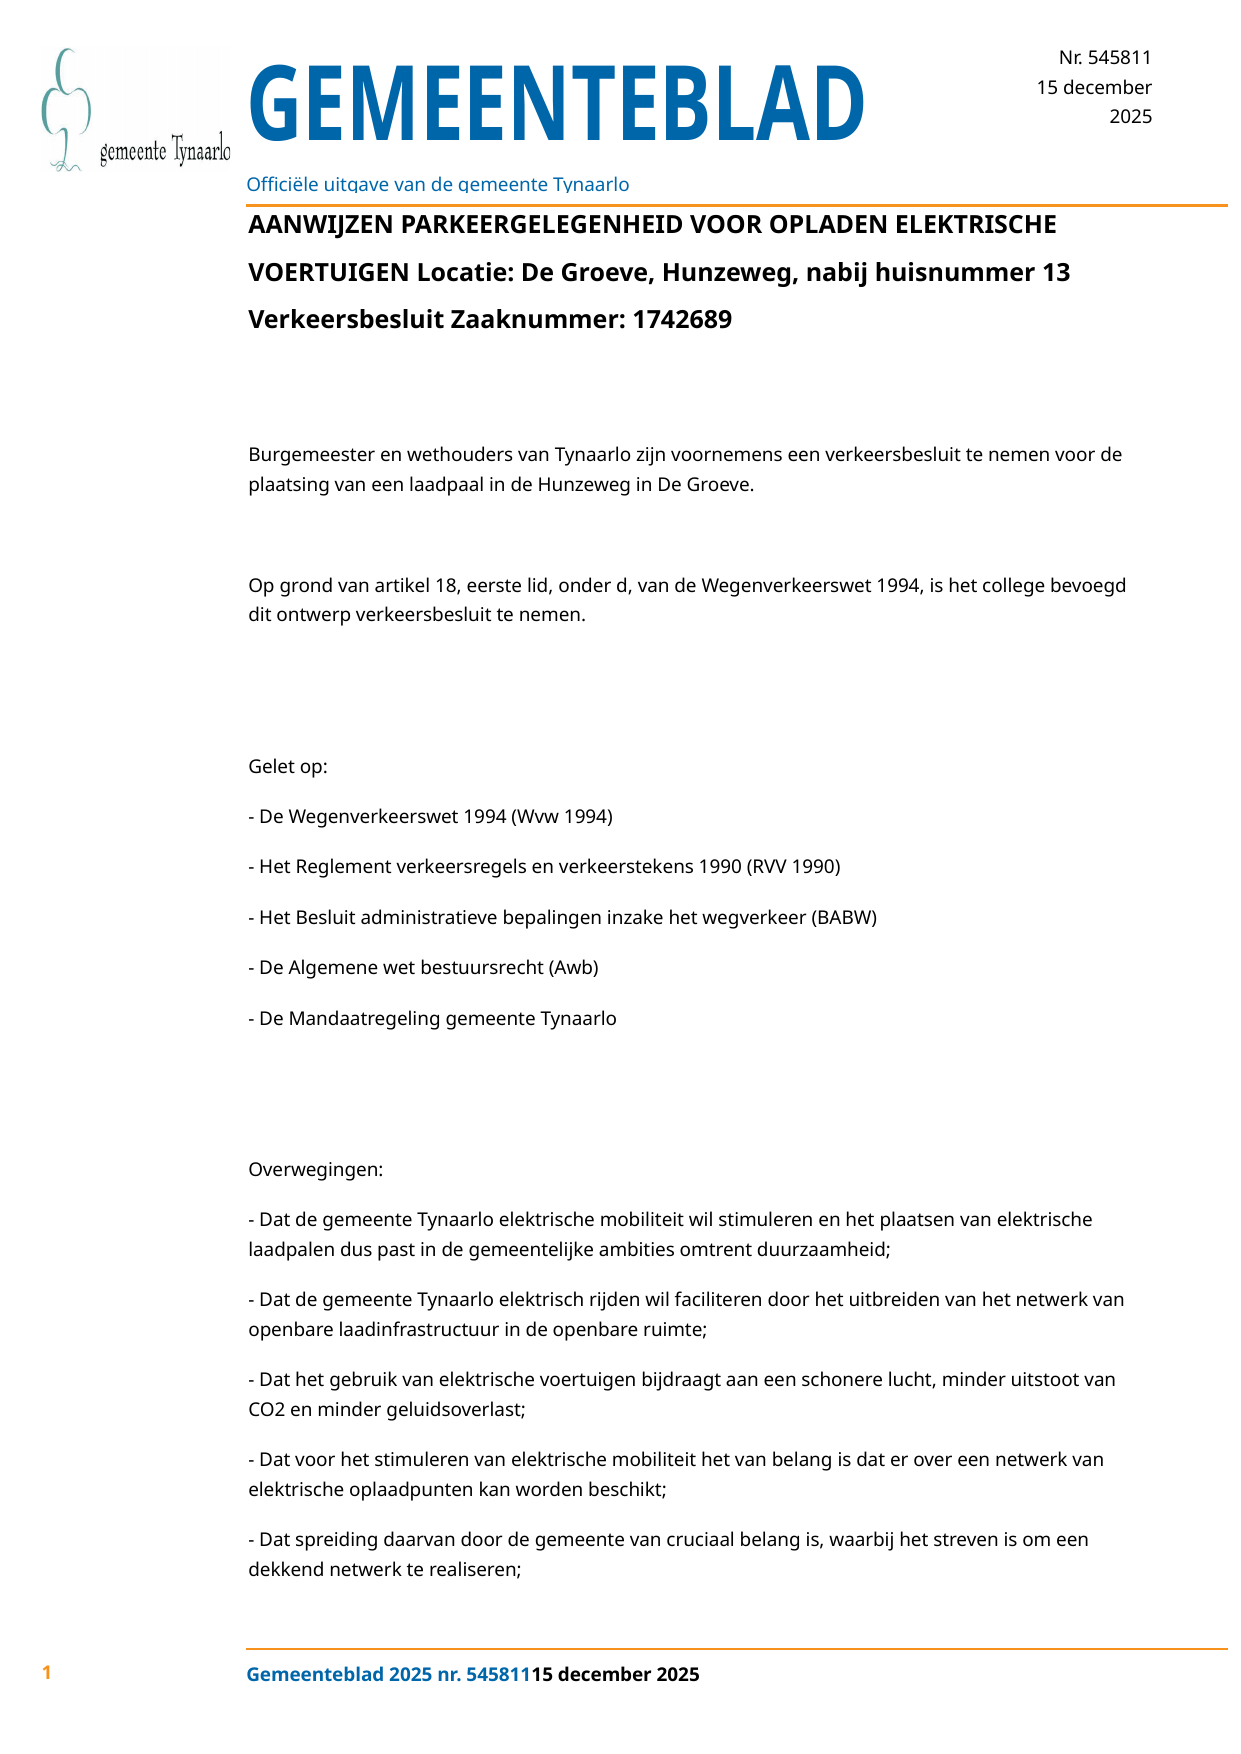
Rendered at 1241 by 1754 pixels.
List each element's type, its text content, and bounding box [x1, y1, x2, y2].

text - Het Reglement verkeersregels en verkeerstekens 1990 (RVV 1990) [248, 854, 1152, 879]
text - De Algemene wet bestuursrecht (Awb) [248, 954, 1152, 980]
text - Dat voor het stimuleren van elektrische mobiliteit het van belang is dat er over een netwerk van elektrische oplaadpunten kan worden beschikt; [248, 1447, 1152, 1502]
text - De Wegenverkeerswet 1994 (Wvw 1994) [248, 803, 1152, 829]
text Burgemeester en wethouders van Tynaarlo zijn voornemens een verkeersbesluit te nemen voor de plaatsing van een laadpaal in de Hunzeweg in De Groeve. [248, 442, 1152, 497]
text Overwegingen: [248, 1156, 1152, 1182]
text AANWIJZEN PARKEERGELEGENHEID VOOR OPLADEN ELEKTRISCHE VOERTUIGEN Locatie: De Groeve, Hunzeweg, nabij huisnummer 13 Verkeersbesluit Zaaknummer: 1742689 [248, 207, 1152, 336]
text - Dat spreiding daarvan door de gemeente van cruciaal belang is, waarbij het streven is om een dekkend netwerk te realiseren; [248, 1527, 1152, 1582]
text Op grond van artikel 18, eerste lid, onder d, van de Wegenverkeerswet 1994, is het college bevoegd dit ontwerp verkeersbesluit te nemen. [248, 572, 1152, 627]
text Gelet op: [248, 753, 1152, 779]
text - Dat het gebruik van elektrische voertuigen bijdraagt aan een schonere lucht, minder uitstoot van CO2 en minder geluidsoverlast; [248, 1367, 1152, 1422]
text - Het Besluit administratieve bepalingen inzake het wegverkeer (BABW) [248, 904, 1152, 930]
text - De Mandaatregeling gemeente Tynaarlo [248, 1005, 1152, 1031]
text - Dat de gemeente Tynaarlo elektrische mobiliteit wil stimuleren en het plaatsen van elektrische laadpalen dus past in de gemeentelijke ambities omtrent duurzaamheid; [248, 1207, 1152, 1262]
picture [41, 47, 231, 172]
text - Dat de gemeente Tynaarlo elektrisch rijden wil faciliteren door het uitbreiden van het netwerk van openbare laadinfrastructuur in de openbare ruimte; [248, 1287, 1152, 1342]
